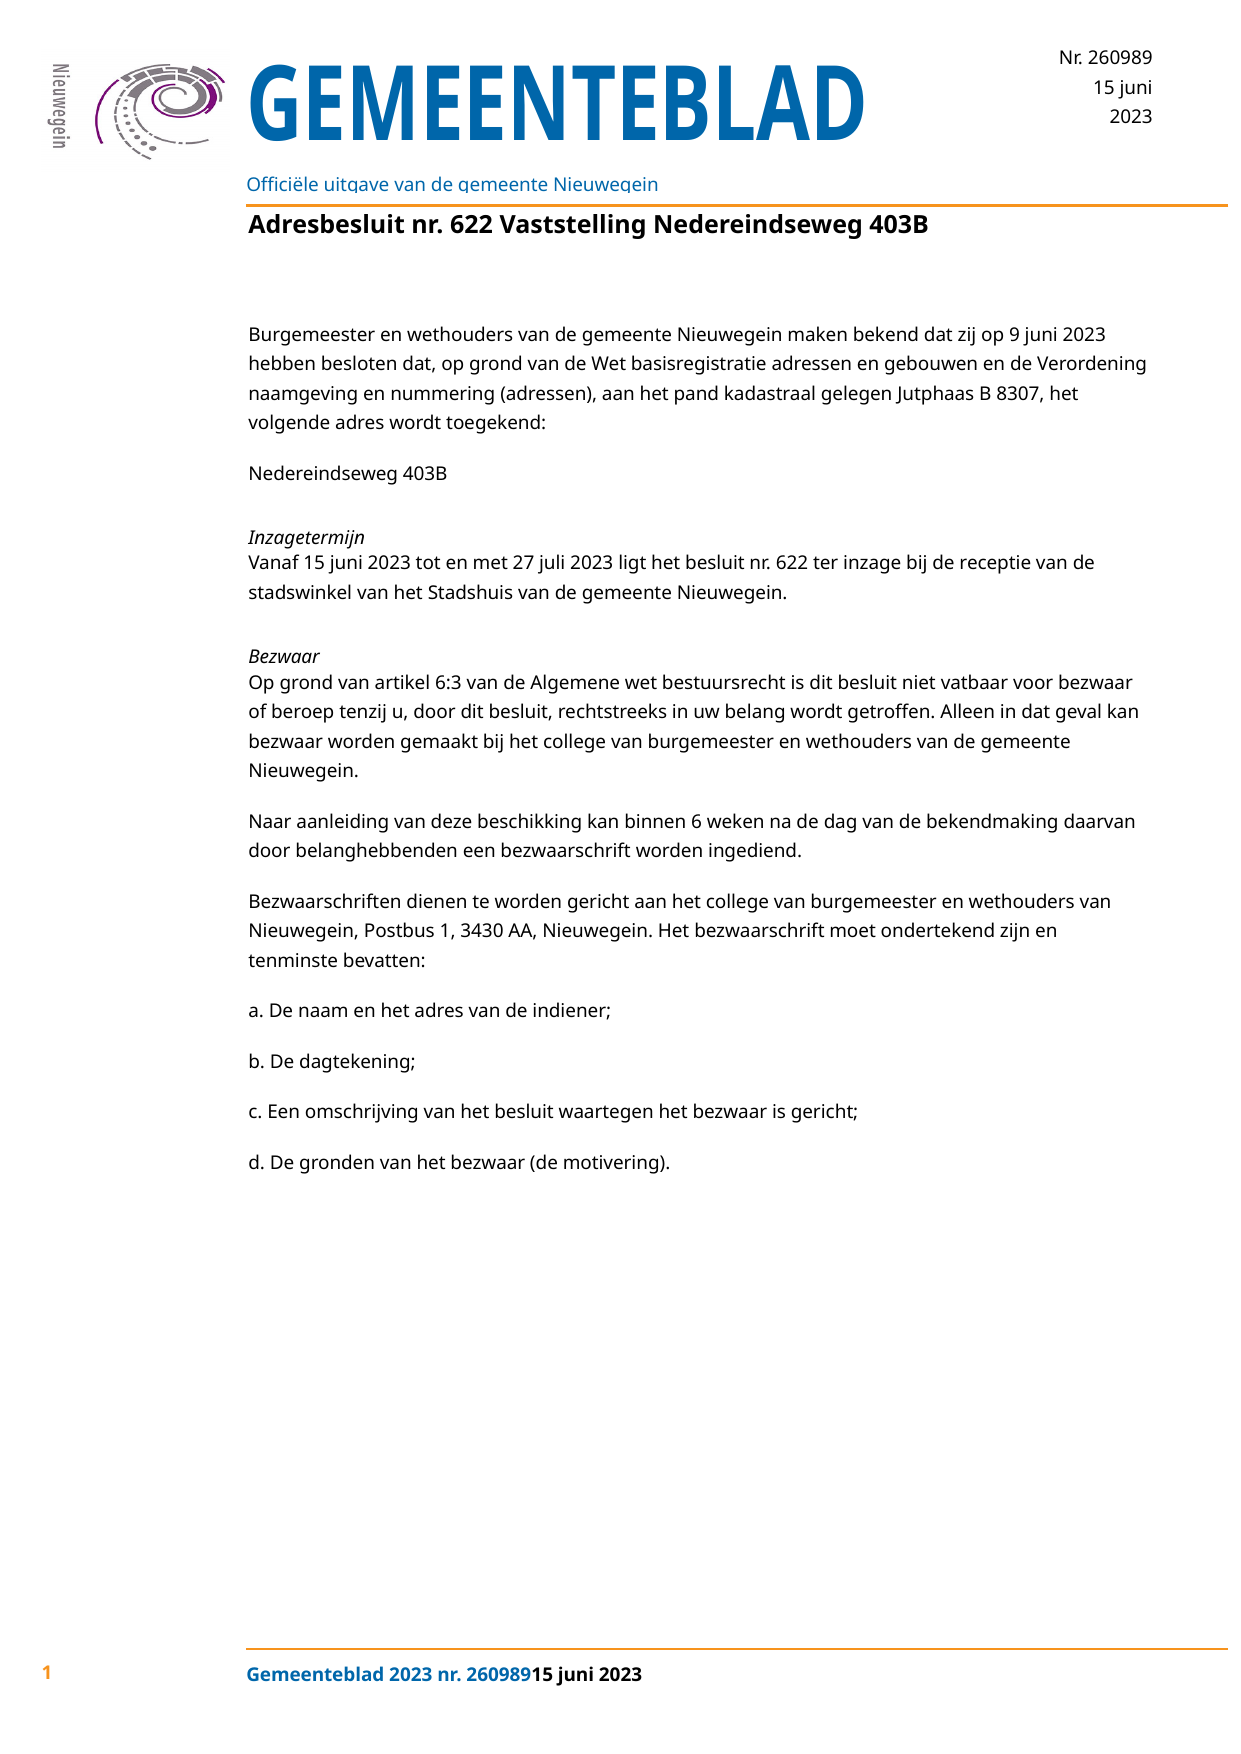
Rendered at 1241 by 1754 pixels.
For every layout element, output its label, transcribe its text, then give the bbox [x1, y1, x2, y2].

text a. De naam en het adres van de indiener; [248, 998, 1152, 1023]
text Inzagetermijn [248, 524, 1152, 549]
text Naar aanleiding van deze beschikking kan binnen 6 weken na de dag van de bekendmaking daarvan door belanghebbenden een bezwaarschrift worden ingediend. [248, 808, 1152, 863]
text Bezwaarschriften dienen te worden gericht aan het college van burgemeester en wethouders van Nieuwegein, Postbus 1, 3430 AA, Nieuwegein. Het bezwaarschrift moet ondertekend zijn en tenminste bevatten: [248, 888, 1152, 973]
text Adresbesluit nr. 622 Vaststelling Nedereindseweg 403B [248, 207, 1152, 241]
text c. Een omschrijving van het besluit waartegen het bezwaar is gericht; [248, 1098, 1152, 1124]
text Op grond van artikel 6:3 van de Algemene wet bestuursrecht is dit besluit niet vatbaar voor bezwaar of beroep tenzij u, door dit besluit, rechtstreeks in uw belang wordt getroffen. Alleen in dat geval kan bezwaar worden gemaakt bij het college van burgemeester en wethouders van de gemeente Nieuwegein. [248, 669, 1152, 783]
text Vanaf 15 juni 2023 tot en met 27 juli 2023 ligt het besluit nr. 622 ter inzage bij de receptie van de stadswinkel van het Stadshuis van de gemeente Nieuwegein. [248, 549, 1152, 605]
text b. De dagtekening; [248, 1048, 1152, 1074]
picture [41, 47, 231, 172]
text Bezwaar [248, 643, 1152, 669]
text Nedereindseweg 403B [248, 460, 1152, 486]
text Burgemeester en wethouders van de gemeente Nieuwegein maken bekend dat zij op 9 juni 2023 hebben besloten dat, op grond van de Wet basisregistratie adressen en gebouwen en de Verordening naamgeving en nummering (adressen), aan het pand kadastraal gelegen Jutphaas B 8307, het volgende adres wordt toegekend: [248, 321, 1152, 435]
text d. De gronden van het bezwaar (de motivering). [248, 1149, 1152, 1174]
